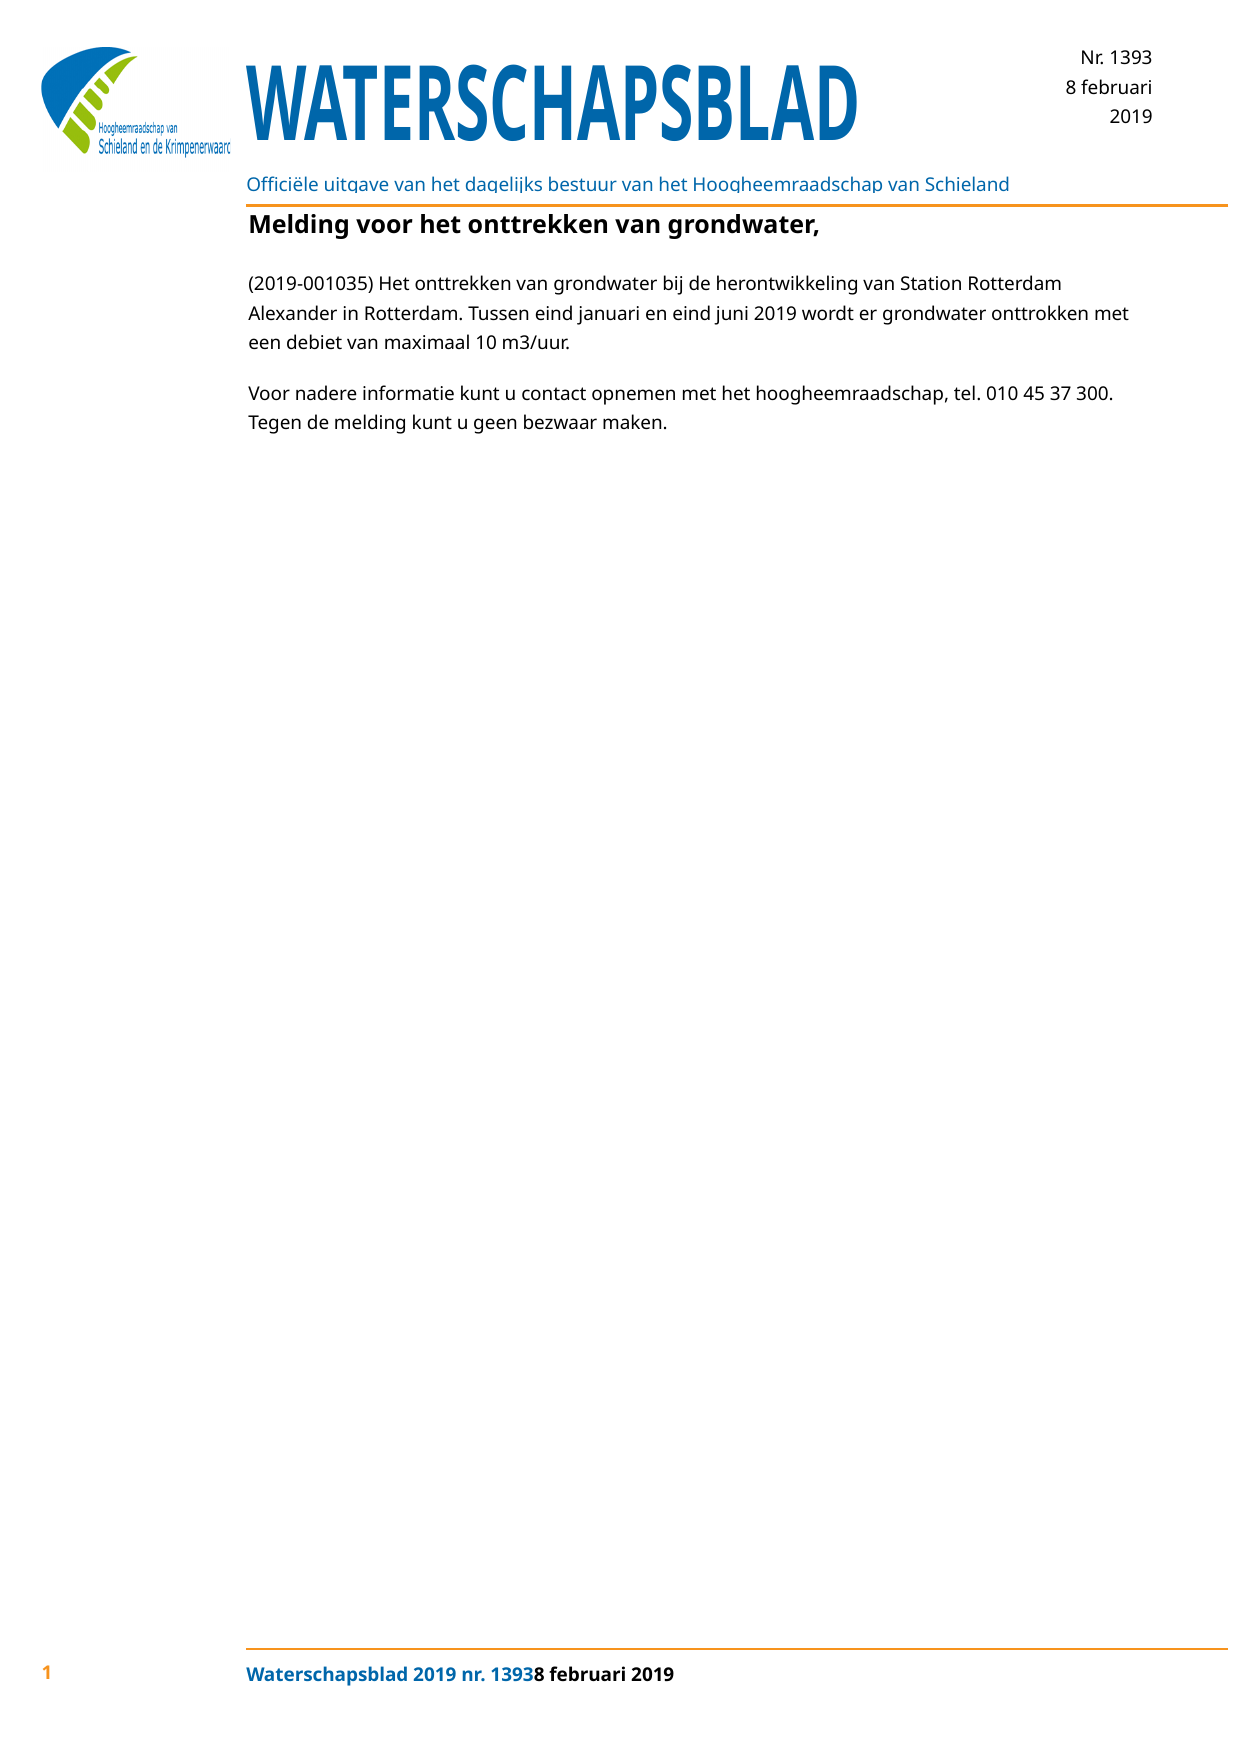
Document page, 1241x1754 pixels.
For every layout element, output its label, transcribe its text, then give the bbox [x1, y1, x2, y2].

text Melding voor het onttrekken van grondwater, [248, 207, 1152, 241]
text (2019-001035) Het onttrekken van grondwater bij de herontwikkeling van Station Rotterdam Alexander in Rotterdam. Tussen eind januari en eind juni 2019 wordt er grondwater onttrokken met een debiet van maximaal 10 m3/uur. [248, 270, 1152, 355]
picture [41, 47, 231, 172]
text Voor nadere informatie kunt u contact opnemen met het hoogheemraadschap, tel. 010 45 37 300. Tegen de melding kunt u geen bezwaar maken. [248, 380, 1152, 435]
